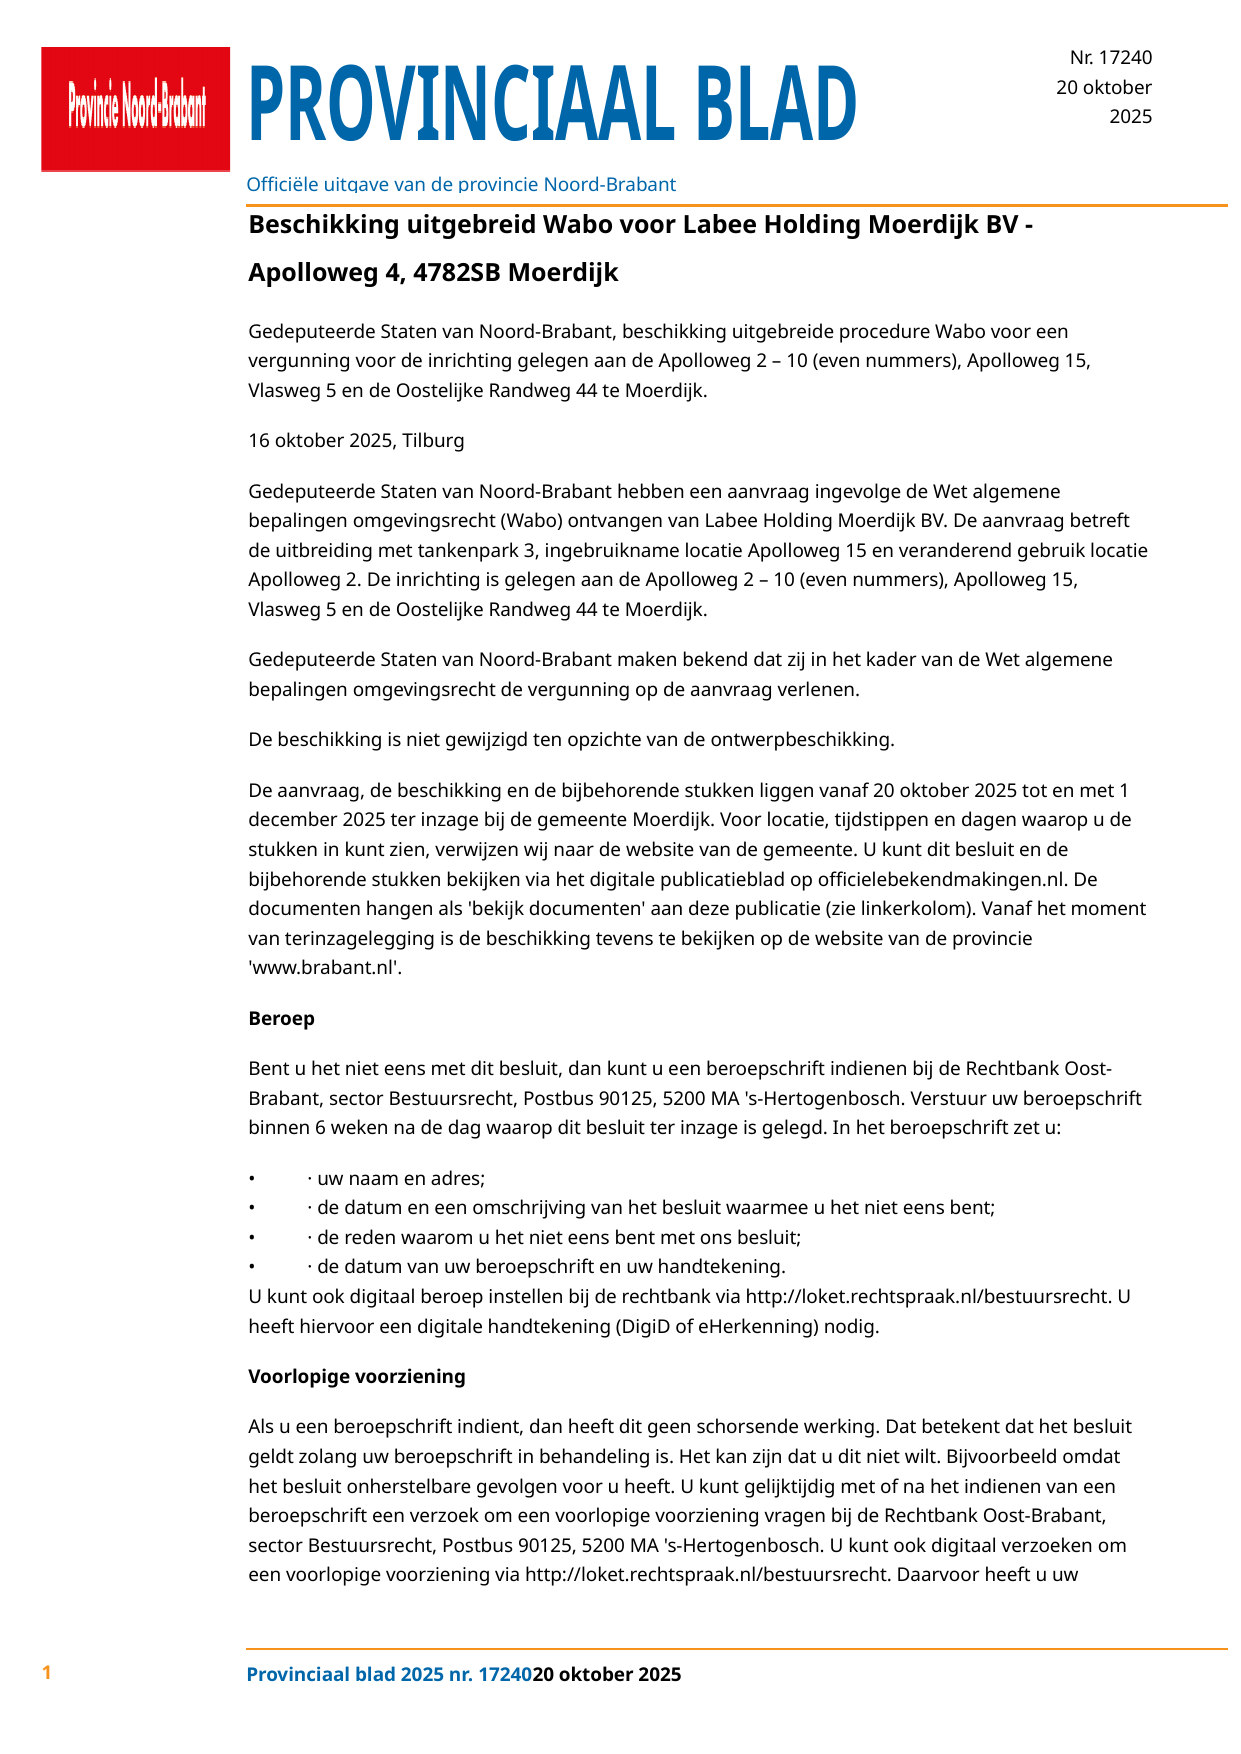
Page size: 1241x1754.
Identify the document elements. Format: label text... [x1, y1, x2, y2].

text Gedeputeerde Staten van Noord-Brabant hebben een aanvraag ingevolge de Wet algemene bepalingen omgevingsrecht (Wabo) ontvangen van Labee Holding Moerdijk BV. De aanvraag betreft de uitbreiding met tankenpark 3, ingebruikname locatie Apolloweg 15 en veranderend gebruik locatie Apolloweg 2. De inrichting is gelegen aan de Apolloweg 2 – 10 (even nummers), Apolloweg 15, Vlasweg 5 en de Oostelijke Randweg 44 te Moerdijk. [248, 478, 1152, 622]
text De aanvraag, de beschikking en de bijbehorende stukken liggen vanaf 20 oktober 2025 tot en met 1 december 2025 ter inzage bij de gemeente Moerdijk. Voor locatie, tijdstippen en dagen waarop u de stukken in kunt zien, verwijzen wij naar de website van de gemeente. U kunt dit besluit en de bijbehorende stukken bekijken via het digitale publicatieblad op officielebekendmakingen.nl. De documenten hangen als 'bekijk documenten' aan deze publicatie (zie linkerkolom). Vanaf het moment van terinzagelegging is de beschikking tevens te bekijken op de website van de provincie 'www.brabant.nl'. [248, 777, 1152, 980]
list · de reden waarom u het niet eens bent met ons besluit; [248, 1224, 1152, 1250]
text U kunt ook digitaal beroep instellen bij de rechtbank via http://loket.rechtspraak.nl/bestuursrecht. U heeft hiervoor een digitale handtekening (DigiD of eHerkenning) nodig. [248, 1283, 1152, 1339]
text Bent u het niet eens met dit besluit, dan kunt u een beroepschrift indienen bij de Rechtbank Oost-Brabant, sector Bestuursrecht, Postbus 90125, 5200 MA 's-Hertogenbosch. Verstuur uw beroepschrift binnen 6 weken na de dag waarop dit besluit ter inzage is gelegd. In het beroepschrift zet u: [248, 1055, 1152, 1140]
text Voorlopige voorziening [248, 1363, 1152, 1389]
text Beschikking uitgebreid Wabo voor Labee Holding Moerdijk BV - Apolloweg 4, 4782SB Moerdijk [248, 207, 1152, 288]
text De beschikking is niet gewijzigd ten opzichte van de ontwerpbeschikking. [248, 727, 1152, 752]
text 16 oktober 2025, Tilburg [248, 427, 1152, 453]
text Beroep [248, 1005, 1152, 1031]
list · de datum van uw beroepschrift en uw handtekening. [248, 1254, 1152, 1279]
text Gedeputeerde Staten van Noord-Brabant maken bekend dat zij in het kader van de Wet algemene bepalingen omgevingsrecht de vergunning op de aanvraag verlenen. [248, 647, 1152, 702]
picture [41, 47, 231, 172]
text Gedeputeerde Staten van Noord-Brabant, beschikking uitgebreide procedure Wabo voor een vergunning voor de inrichting gelegen aan de Apolloweg 2 – 10 (even nummers), Apolloweg 15, Vlasweg 5 en de Oostelijke Randweg 44 te Moerdijk. [248, 318, 1152, 403]
text Als u een beroepschrift indient, dan heeft dit geen schorsende werking. Dat betekent dat het besluit geldt zolang uw beroepschrift in behandeling is. Het kan zijn dat u dit niet wilt. Bijvoorbeeld omdat het besluit onherstelbare gevolgen voor u heeft. U kunt gelijktijdig met of na het indienen van een beroepschrift een verzoek om een voorlopige voorziening vragen bij de Rechtbank Oost-Brabant, sector Bestuursrecht, Postbus 90125, 5200 MA 's-Hertogenbosch. U kunt ook digitaal verzoeken om een voorlopige voorziening via http://loket.rechtspraak.nl/bestuursrecht. Daarvoor heeft u uw [248, 1414, 1152, 1587]
list · uw naam en adres; [248, 1165, 1152, 1191]
list · de datum en een omschrijving van het besluit waarmee u het niet eens bent; [248, 1194, 1152, 1220]
